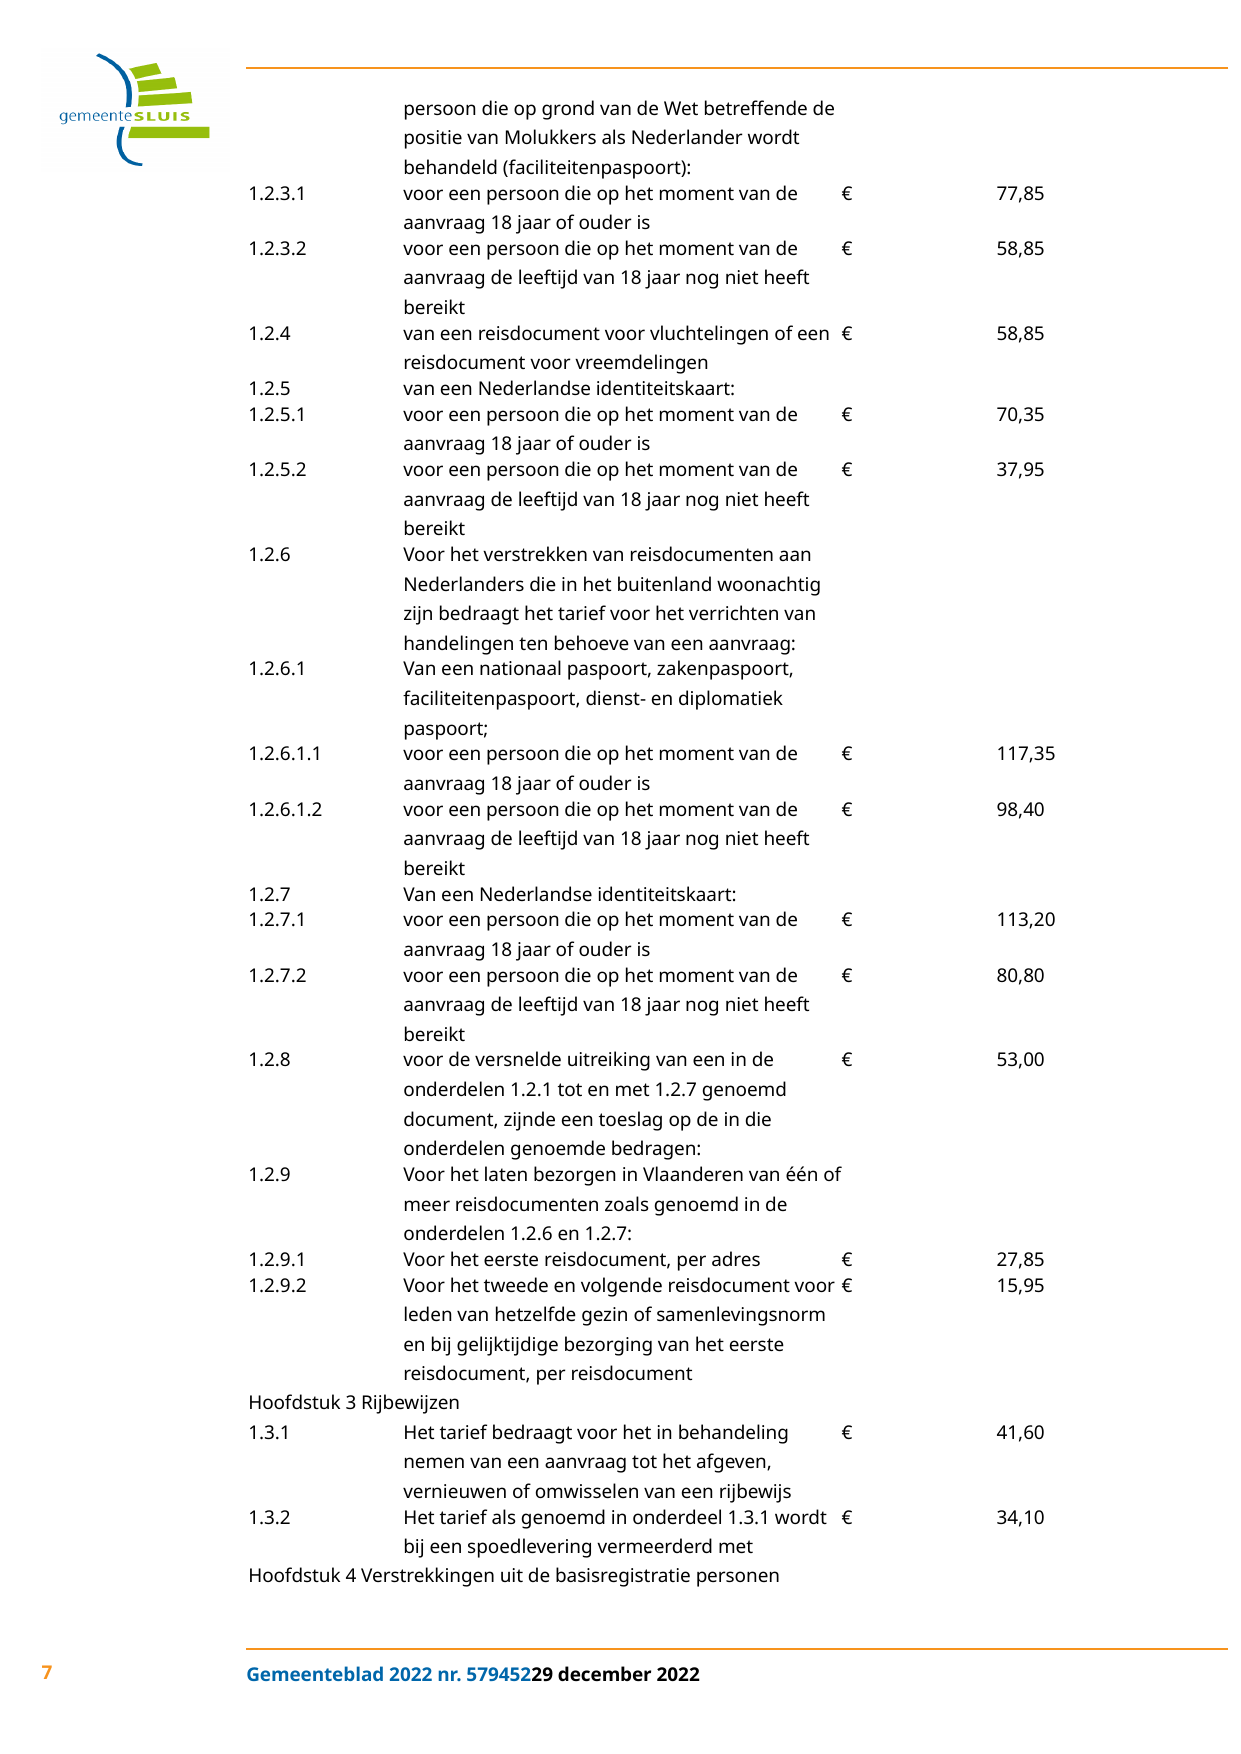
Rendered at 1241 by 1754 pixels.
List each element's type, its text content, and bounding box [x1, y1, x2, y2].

table_cell 1.2.8 [248, 1047, 403, 1161]
table_header Het tarief bedraagt voor het in behandeling nemen van een aanvraag tot het afgeven, vernieuwen of omwisselen van een rijbewijs [403, 1419, 841, 1504]
table_cell 1.2.6 [248, 541, 403, 656]
table_header € [841, 1419, 996, 1504]
table_cell Voor het laten bezorgen in Vlaanderen van één of meer reisdocumenten zoals genoemd in de onderdelen 1.2.6 en 1.2.7: [403, 1161, 841, 1246]
table_cell 1.3.2 [248, 1504, 403, 1559]
table_cell 1.2.9 [248, 1161, 403, 1246]
table_cell voor een persoon die op het moment van de aanvraag 18 jaar of ouder is [403, 180, 841, 235]
table_cell € [841, 796, 996, 881]
table_cell voor een persoon die op het moment van de aanvraag 18 jaar of ouder is [403, 401, 841, 456]
table_cell 27,85 [996, 1246, 1152, 1272]
table_cell 1.2.7 [248, 881, 403, 906]
table_cell 1.2.7.2 [248, 962, 403, 1047]
table_cell 98,40 [996, 796, 1152, 881]
table_cell [996, 1161, 1152, 1246]
table_cell van een Nederlandse identiteitskaart: [403, 375, 841, 401]
table_cell € [841, 962, 996, 1047]
table_cell [248, 95, 403, 180]
table_cell € [841, 456, 996, 541]
table_cell 117,35 [996, 741, 1152, 796]
table_cell € [841, 401, 996, 456]
table_cell [841, 656, 996, 741]
table_cell 37,95 [996, 456, 1152, 541]
table_cell [841, 375, 996, 401]
picture [41, 47, 231, 172]
table_cell Voor het verstrekken van reisdocumenten aan Nederlanders die in het buitenland woonachtig zijn bedraagt het tarief voor het verrichten van handelingen ten behoeve van een aanvraag: [403, 541, 841, 656]
table_cell voor een persoon die op het moment van de aanvraag 18 jaar of ouder is [403, 741, 841, 796]
table_cell € [841, 906, 996, 962]
table_cell voor een persoon die op het moment van de aanvraag 18 jaar of ouder is [403, 906, 841, 962]
table_cell [996, 656, 1152, 741]
table_cell 53,00 [996, 1047, 1152, 1161]
table_cell [996, 541, 1152, 656]
table_header 1.3.1 [248, 1419, 403, 1504]
table_cell 1.2.5 [248, 375, 403, 401]
table_cell [841, 541, 996, 656]
table_cell € [841, 741, 996, 796]
table_cell 58,85 [996, 235, 1152, 320]
table_cell € [841, 320, 996, 375]
table_cell Van een Nederlandse identiteitskaart: [403, 881, 841, 906]
table_cell 1.2.6.1.2 [248, 796, 403, 881]
table_cell 1.2.6.1.1 [248, 741, 403, 796]
table_cell [841, 881, 996, 906]
table_cell 113,20 [996, 906, 1152, 962]
table_cell € [841, 235, 996, 320]
table_cell [996, 375, 1152, 401]
table_cell [996, 881, 1152, 906]
text Hoofdstuk 3 Rijbewijzen [248, 1389, 1152, 1415]
table_cell 34,10 [996, 1504, 1152, 1559]
table_cell Het tarief als genoemd in onderdeel 1.3.1 wordt bij een spoedlevering vermeerderd met [403, 1504, 841, 1559]
table_cell van een reisdocument voor vluchtelingen of een reisdocument voor vreemdelingen [403, 320, 841, 375]
table_cell 15,95 [996, 1272, 1152, 1386]
table_cell 1.2.3.2 [248, 235, 403, 320]
table_cell Van een nationaal paspoort, zakenpaspoort, faciliteitenpaspoort, dienst- en diplomatiek paspoort; [403, 656, 841, 741]
table_cell voor een persoon die op het moment van de aanvraag de leeftijd van 18 jaar nog niet heeft bereikt [403, 796, 841, 881]
table_cell voor een persoon die op het moment van de aanvraag de leeftijd van 18 jaar nog niet heeft bereikt [403, 962, 841, 1047]
table_cell [841, 95, 996, 180]
table_cell € [841, 1504, 996, 1559]
table_cell 1.2.9.1 [248, 1246, 403, 1272]
table_cell 1.2.6.1 [248, 656, 403, 741]
table_cell [996, 95, 1152, 180]
table_cell € [841, 1246, 996, 1272]
table_cell € [841, 1047, 996, 1161]
table_cell 1.2.4 [248, 320, 403, 375]
table_cell 80,80 [996, 962, 1152, 1047]
table_cell voor een persoon die op het moment van de aanvraag de leeftijd van 18 jaar nog niet heeft bereikt [403, 456, 841, 541]
table_cell Voor het tweede en volgende reisdocument voor leden van hetzelfde gezin of samenlevingsnorm en bij gelijktijdige bezorging van het eerste reisdocument, per reisdocument [403, 1272, 841, 1386]
table_cell 70,35 [996, 401, 1152, 456]
table_cell persoon die op grond van de Wet betreffende de positie van Molukkers als Nederlander wordt behandeld (faciliteitenpaspoort): [403, 95, 841, 180]
table_cell € [841, 180, 996, 235]
table_cell [841, 1161, 996, 1246]
table_header 41,60 [996, 1419, 1152, 1504]
table_cell Voor het eerste reisdocument, per adres [403, 1246, 841, 1272]
table_cell 1.2.9.2 [248, 1272, 403, 1386]
table_cell 1.2.5.2 [248, 456, 403, 541]
table_cell 77,85 [996, 180, 1152, 235]
table_cell 1.2.5.1 [248, 401, 403, 456]
table_cell voor de versnelde uitreiking van een in de onderdelen 1.2.1 tot en met 1.2.7 genoemd document, zijnde een toeslag op de in die onderdelen genoemde bedragen: [403, 1047, 841, 1161]
table_cell € [841, 1272, 996, 1386]
table_cell 1.2.7.1 [248, 906, 403, 962]
table_cell voor een persoon die op het moment van de aanvraag de leeftijd van 18 jaar nog niet heeft bereikt [403, 235, 841, 320]
table_cell 1.2.3.1 [248, 180, 403, 235]
table_cell 58,85 [996, 320, 1152, 375]
text Hoofdstuk 4 Verstrekkingen uit de basisregistratie personen [248, 1563, 1152, 1588]
